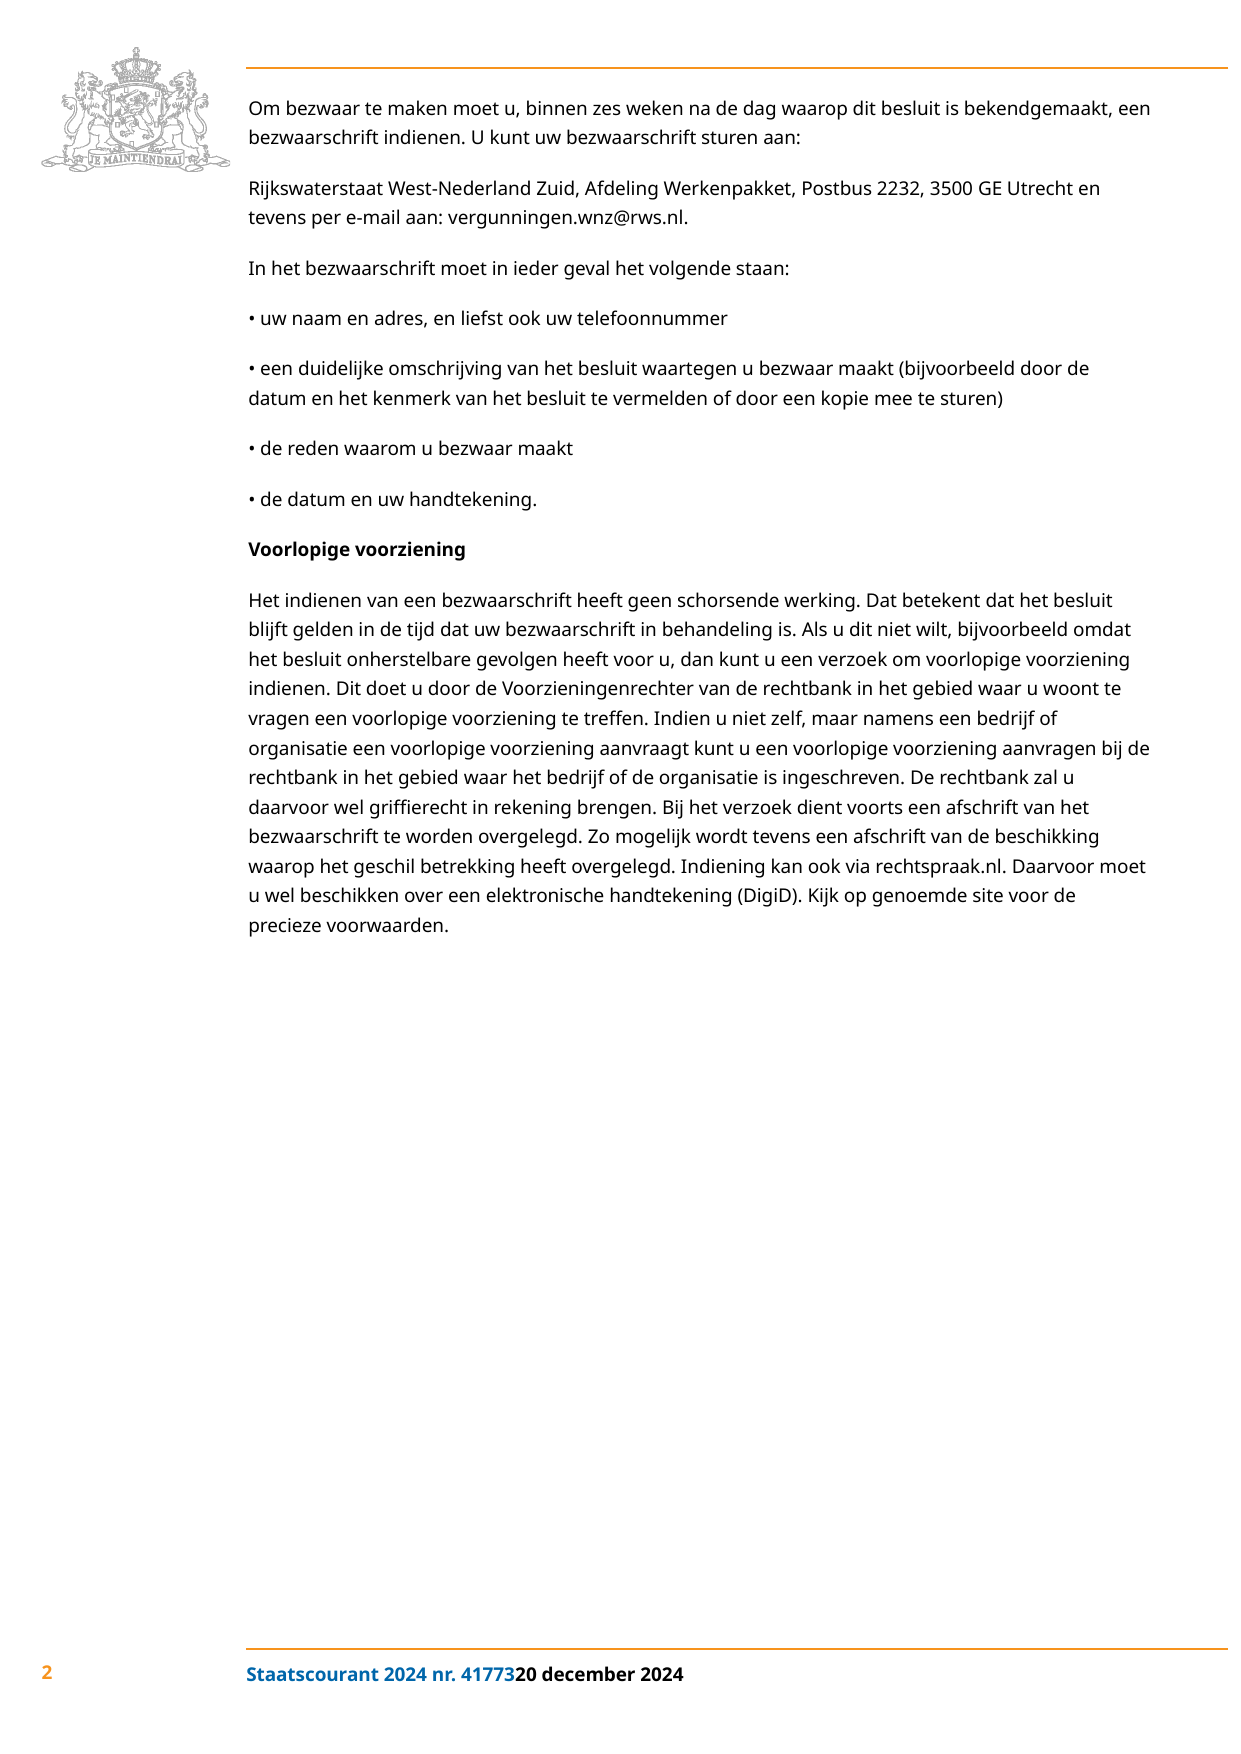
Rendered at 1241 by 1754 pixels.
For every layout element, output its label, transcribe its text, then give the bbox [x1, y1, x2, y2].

text • een duidelijke omschrijving van het besluit waartegen u bezwaar maakt (bijvoorbeeld door de datum en het kenmerk van het besluit te vermelden of door een kopie mee te sturen) [248, 356, 1152, 411]
text Rijkswaterstaat West-Nederland Zuid, Afdeling Werkenpakket, Postbus 2232, 3500 GE Utrecht en tevens per e-mail aan: vergunningen.wnz@rws.nl. [248, 175, 1152, 230]
text Het indienen van een bezwaarschrift heeft geen schorsende werking. Dat betekent dat het besluit blijft gelden in de tijd dat uw bezwaarschrift in behandeling is. Als u dit niet wilt, bijvoorbeeld omdat het besluit onherstelbare gevolgen heeft voor u, dan kunt u een verzoek om voorlopige voorziening indienen. Dit doet u door de Voorzieningenrechter van de rechtbank in het gebied waar u woont te vragen een voorlopige voorziening te treffen. Indien u niet zelf, maar namens een bedrijf of organisatie een voorlopige voorziening aanvraagt kunt u een voorlopige voorziening aanvragen bij de rechtbank in het gebied waar het bedrijf of de organisatie is ingeschreven. De rechtbank zal u daarvoor wel griffierecht in rekening brengen. Bij het verzoek dient voorts een afschrift van het bezwaarschrift te worden overgelegd. Zo mogelijk wordt tevens een afschrift van de beschikking waarop het geschil betrekking heeft overgelegd. Indiening kan ook via rechtspraak.nl. Daarvoor moet u wel beschikken over een elektronische handtekening (DigiD). Kijk op genoemde site voor de precieze voorwaarden. [248, 587, 1152, 938]
text • de reden waarom u bezwaar maakt [248, 436, 1152, 461]
picture [41, 47, 231, 172]
text • uw naam en adres, en liefst ook uw telefoonnummer [248, 305, 1152, 331]
text In het bezwaarschrift moet in ieder geval het volgende staan: [248, 255, 1152, 281]
text Voorlopige voorziening [248, 536, 1152, 562]
text • de datum en uw handtekening. [248, 486, 1152, 512]
text Om bezwaar te maken moet u, binnen zes weken na de dag waarop dit besluit is bekendgemaakt, een bezwaarschrift indienen. U kunt uw bezwaarschrift sturen aan: [248, 95, 1152, 150]
